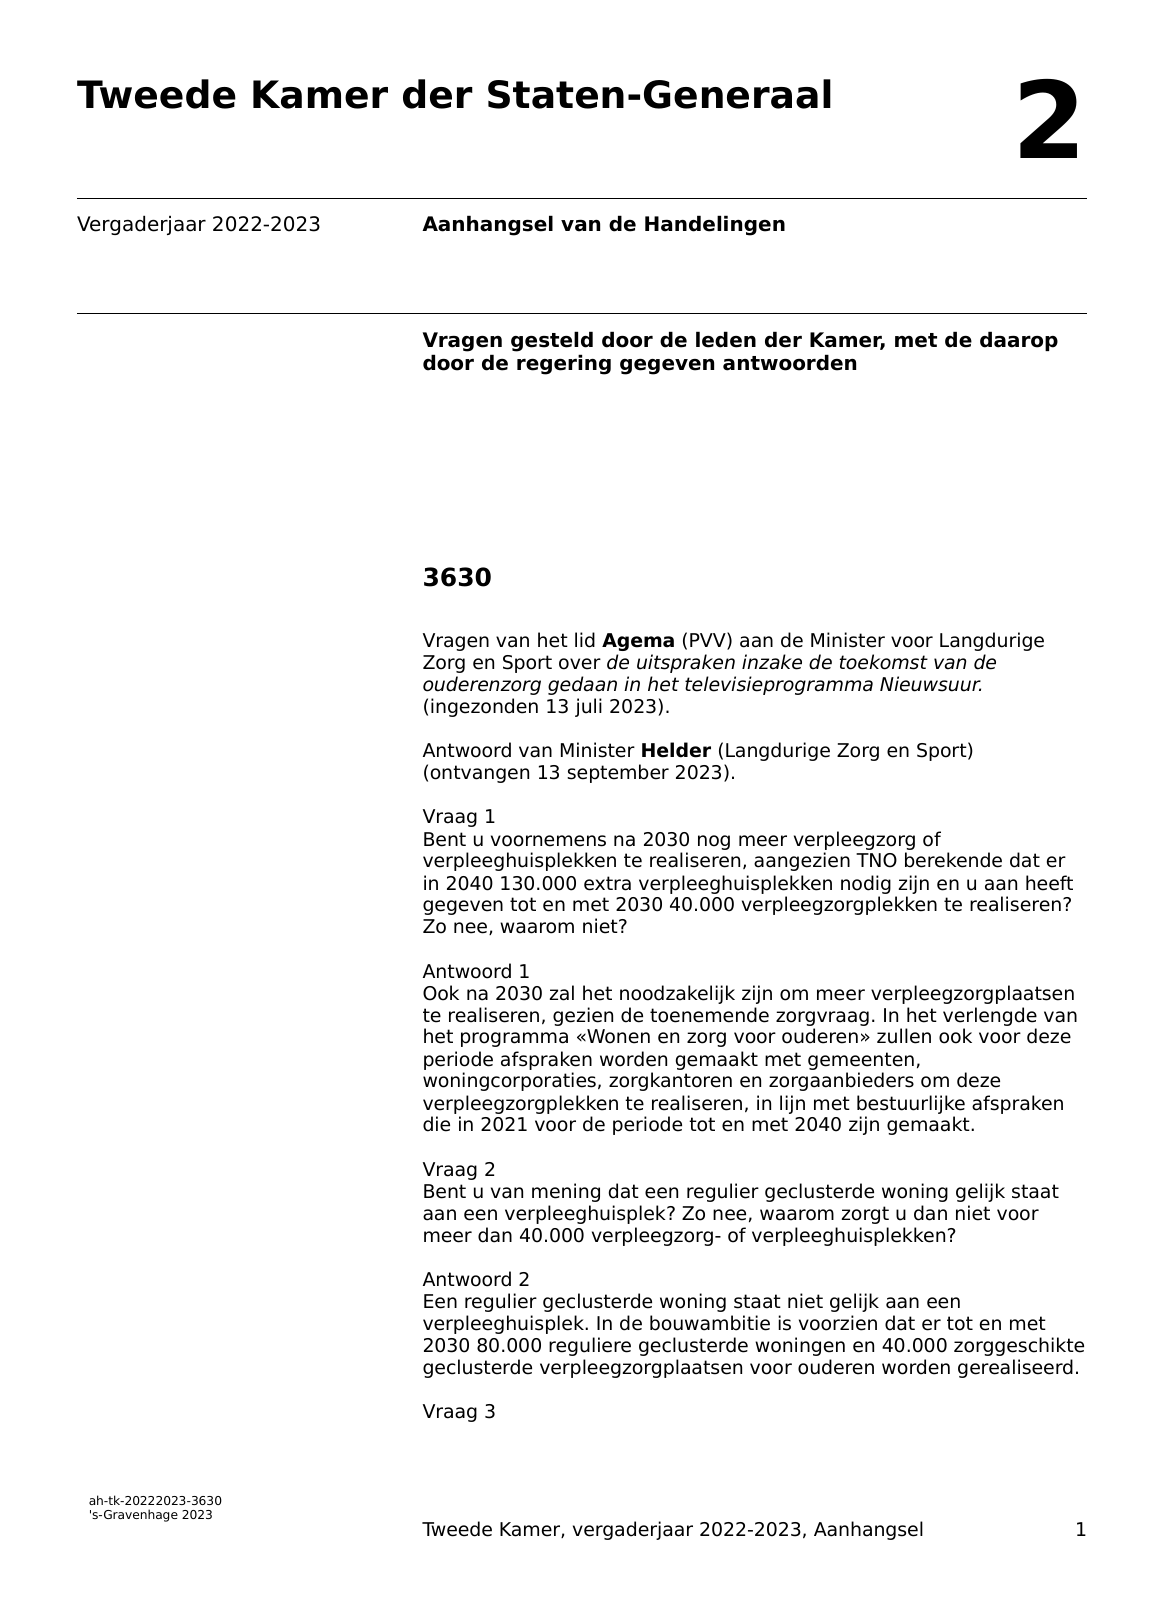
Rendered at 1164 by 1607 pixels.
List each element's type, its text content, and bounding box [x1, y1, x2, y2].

text 3630 [422, 563, 1087, 592]
text Ook na 2030 zal het noodzakelijk zijn om meer verpleegzorgplaatsen te realiseren, gezien de toenemende zorgvraag. In het verlengde van het programma «Wonen en zorg voor ouderen» zullen ook voor deze periode afspraken worden gemaakt met gemeenten, woningcorporaties, zorgkantoren en zorgaanbieders om deze verpleegzorgplekken te realiseren, in lijn met bestuurlijke afspraken die in 2021 voor de periode tot en met 2040 zijn gemaakt. [422, 982, 1087, 1136]
table_cell Vergaderjaar 2022-2023 [77, 199, 422, 313]
table_header 2 [886, 59, 1087, 198]
text Antwoord van Minister Helder (Langdurige Zorg en Sport) (ontvangen 13 september 2023). [422, 740, 1087, 784]
text Vraag 1 [422, 806, 1087, 828]
table_header Tweede Kamer der Staten-Generaal [77, 59, 886, 198]
table_cell Aanhangsel van de Handelingen [422, 199, 1087, 313]
text Vraag 2 [422, 1158, 1087, 1181]
text ah-tk-20222023-3630 [88, 1494, 323, 1508]
text Antwoord 1 [422, 961, 1087, 982]
text Antwoord 2 [422, 1269, 1087, 1291]
text Vraag 3 [422, 1401, 1087, 1423]
text 's-Gravenhage 2023 [88, 1508, 323, 1522]
text Vragen van het lid Agema (PVV) aan de Minister voor Langdurige Zorg en Sport over de uitspraken inzake de toekomst van de ouderenzorg gedaan in het televisieprogramma Nieuwsuur. (ingezonden 13 juli 2023). [422, 630, 1087, 718]
text Bent u van mening dat een regulier geclusterde woning gelijk staat aan een verpleeghuisplek? Zo nee, waarom zorgt u dan niet voor meer dan 40.000 verpleegzorg- of verpleeghuisplekken? [422, 1181, 1087, 1246]
table_cell Vragen gesteld door de leden der Kamer, met de daarop door de regering gegeven antwoorden [422, 314, 1087, 375]
table_cell [77, 314, 422, 375]
text Een regulier geclusterde woning staat niet gelijk aan een verpleeghuisplek. In de bouwambitie is voorzien dat er tot en met 2030 80.000 reguliere geclusterde woningen en 40.000 zorggeschikte geclusterde verpleegzorgplaatsen voor ouderen worden gerealiseerd. [422, 1291, 1087, 1378]
text Bent u voornemens na 2030 nog meer verpleegzorg of verpleeghuisplekken te realiseren, aangezien TNO berekende dat er in 2040 130.000 extra verpleeghuisplekken nodig zijn en u aan heeft gegeven tot en met 2030 40.000 verpleegzorgplekken te realiseren? Zo nee, waarom niet? [422, 828, 1087, 938]
